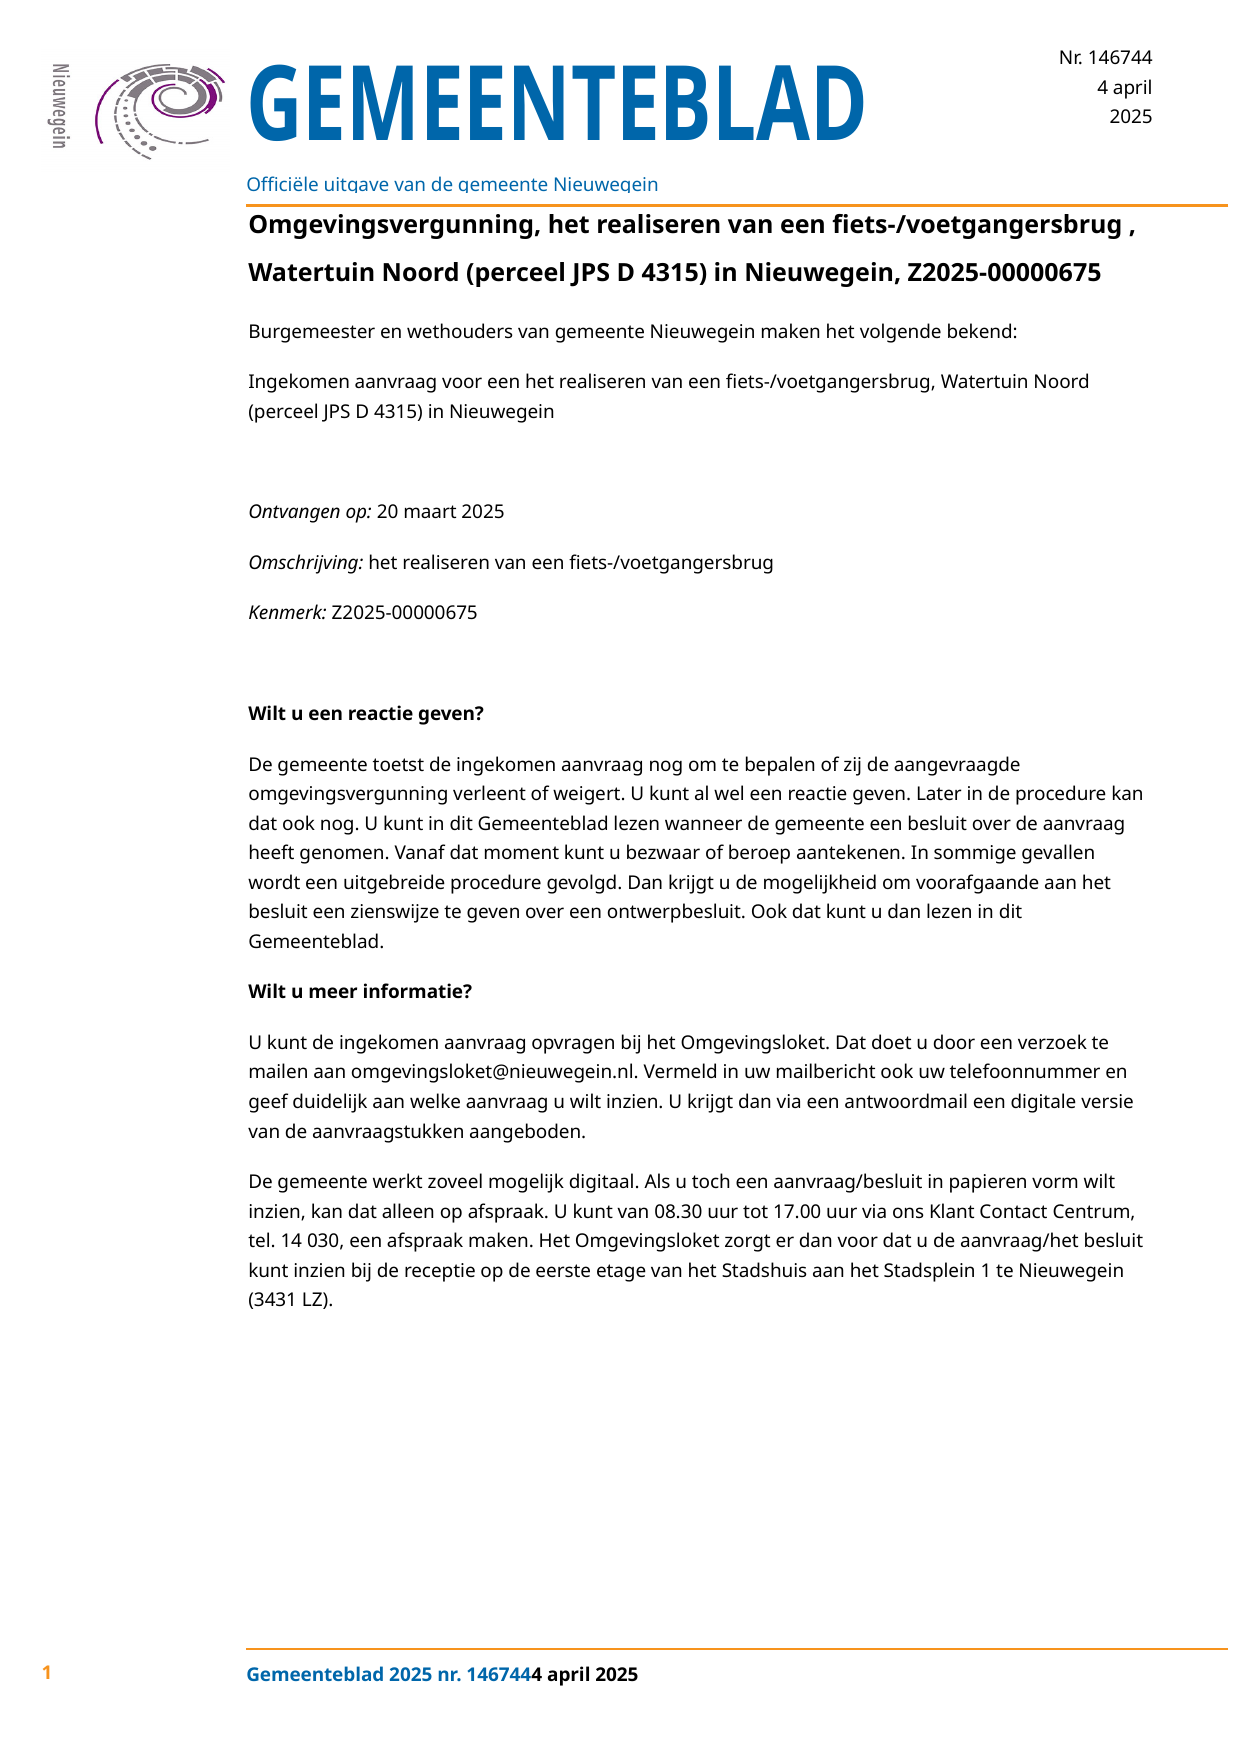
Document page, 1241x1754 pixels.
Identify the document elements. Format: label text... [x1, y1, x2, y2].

text Ontvangen op: 20 maart 2025 [248, 499, 1152, 524]
text Omschrijving: het realiseren van een fiets-/voetgangersbrug [248, 549, 1152, 575]
text U kunt de ingekomen aanvraag opvragen bij het Omgevingsloket. Dat doet u door een verzoek te mailen aan omgevingsloket@nieuwegein.nl. Vermeld in uw mailbericht ook uw telefoonnummer en geef duidelijk aan welke aanvraag u wilt inzien. U krijgt dan via een antwoordmail een digitale versie van de aanvraagstukken aangeboden. [248, 1029, 1152, 1144]
text Ingekomen aanvraag voor een het realiseren van een fiets-/voetgangersbrug, Watertuin Noord (perceel JPS D 4315) in Nieuwegein [248, 368, 1152, 424]
text Wilt u meer informatie? [248, 979, 1152, 1004]
text Burgemeester en wethouders van gemeente Nieuwegein maken het volgende bekend: [248, 318, 1152, 344]
picture [41, 47, 231, 172]
text De gemeente toetst de ingekomen aanvraag nog om te bepalen of zij de aangevraagde omgevingsvergunning verleent of weigert. U kunt al wel een reactie geven. Later in de procedure kan dat ook nog. U kunt in dit Gemeenteblad lezen wanneer de gemeente een besluit over de aanvraag heeft genomen. Vanaf dat moment kunt u bezwaar of beroep aantekenen. In sommige gevallen wordt een uitgebreide procedure gevolgd. Dan krijgt u de mogelijkheid om voorafgaande aan het besluit een zienswijze te geven over een ontwerpbesluit. Ook dat kunt u dan lezen in dit Gemeenteblad. [248, 751, 1152, 954]
text De gemeente werkt zoveel mogelijk digitaal. Als u toch een aanvraag/besluit in papieren vorm wilt inzien, kan dat alleen op afspraak. U kunt van 08.30 uur tot 17.00 uur via ons Klant Contact Centrum, tel. 14 030, een afspraak maken. Het Omgevingsloket zorgt er dan voor dat u de aanvraag/het besluit kunt inzien bij de receptie op de eerste etage van het Stadshuis aan het Stadsplein 1 te Nieuwegein (3431 LZ). [248, 1168, 1152, 1312]
text Omgevingsvergunning, het realiseren van een fiets-/voetgangersbrug , Watertuin Noord (perceel JPS D 4315) in Nieuwegein, Z2025-00000675 [248, 207, 1152, 288]
text Wilt u een reactie geven? [248, 700, 1152, 726]
text Kenmerk: Z2025-00000675 [248, 599, 1152, 625]
